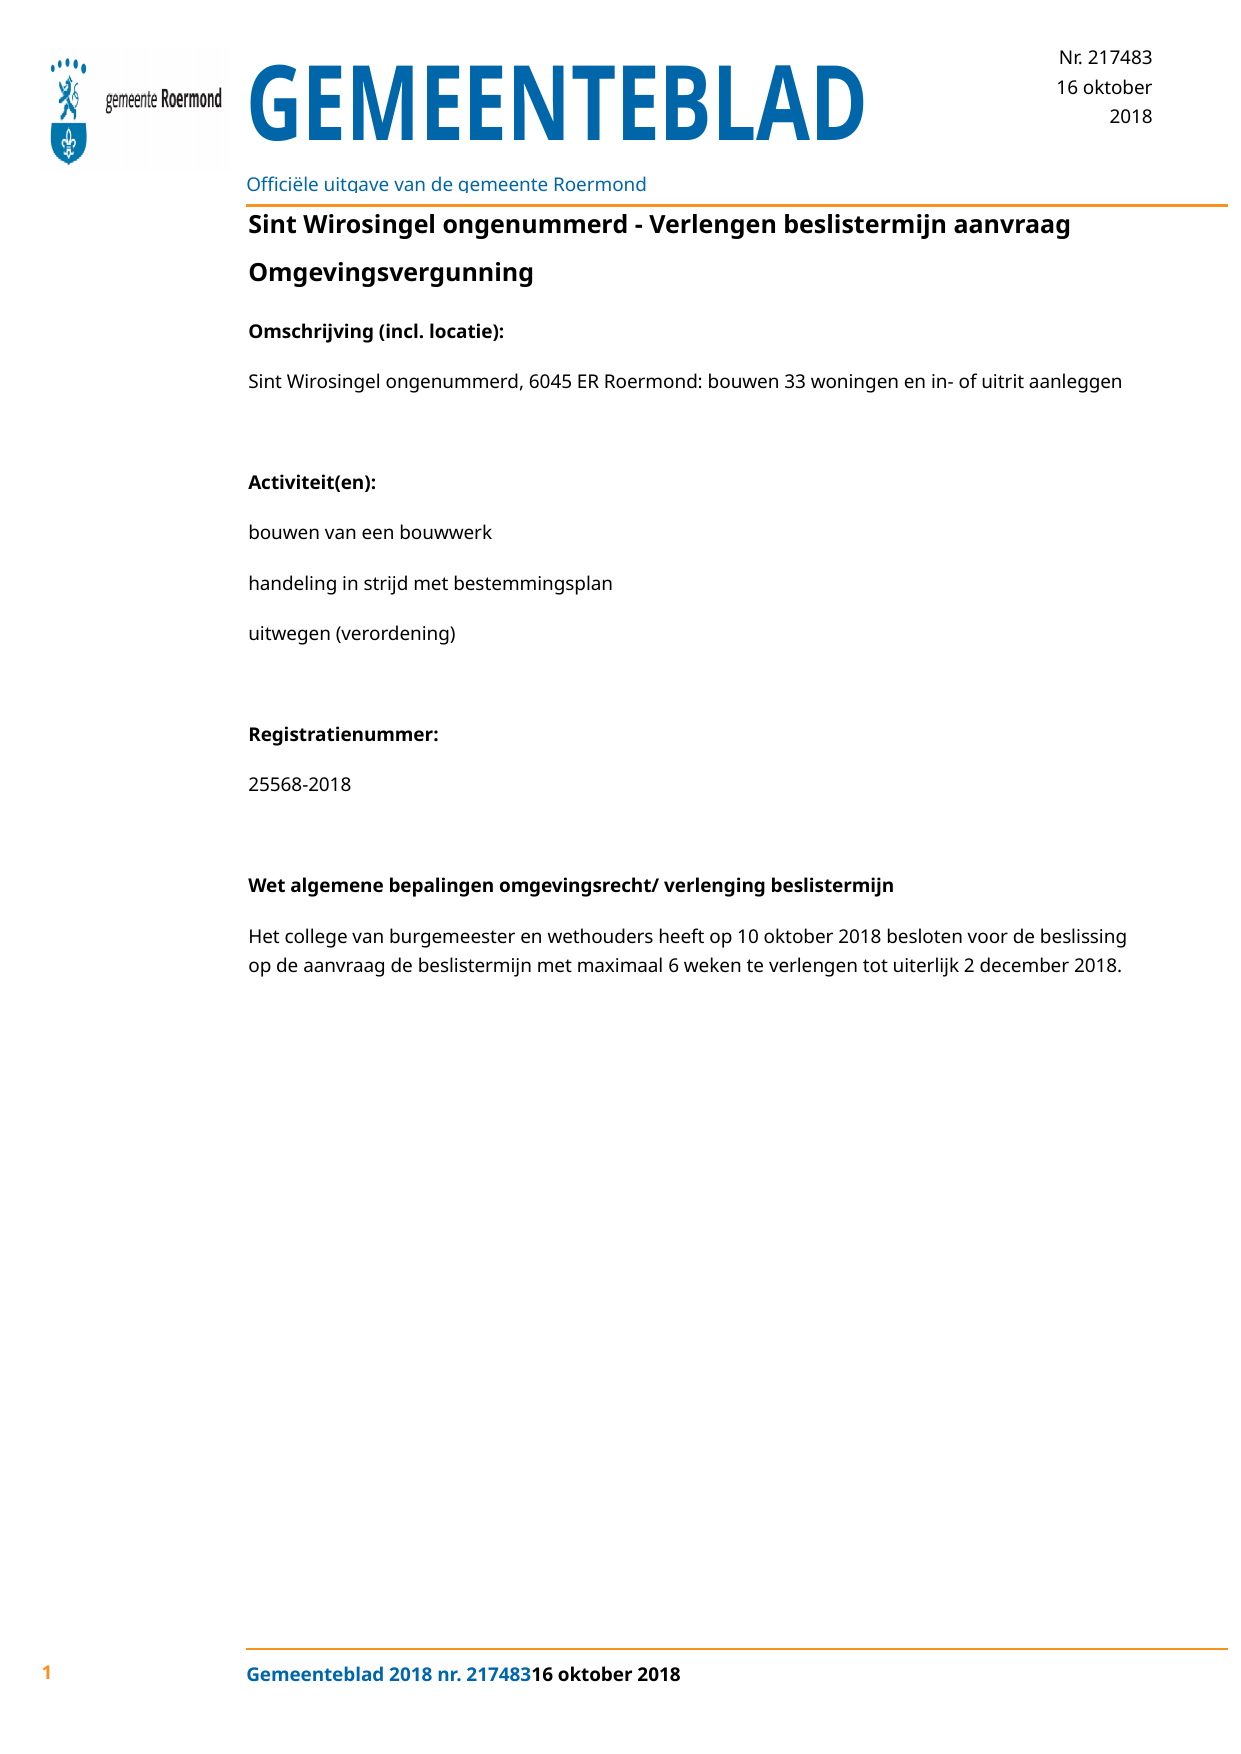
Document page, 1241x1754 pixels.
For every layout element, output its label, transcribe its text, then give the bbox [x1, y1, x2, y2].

text Het college van burgemeester en wethouders heeft op 10 oktober 2018 besloten voor de beslissing op de aanvraag de beslistermijn met maximaal 6 weken te verlengen tot uiterlijk 2 december 2018. [248, 923, 1152, 978]
text handeling in strijd met bestemmingsplan [248, 570, 1152, 596]
text 25568-2018 [248, 772, 1152, 797]
text bouwen van een bouwwerk [248, 519, 1152, 545]
text Omschrijving (incl. locatie): [248, 318, 1152, 344]
text Activiteit(en): [248, 469, 1152, 495]
picture [41, 47, 231, 172]
text Registratienummer: [248, 721, 1152, 747]
text Sint Wirosingel ongenummerd - Verlengen beslistermijn aanvraag Omgevingsvergunning [248, 207, 1152, 288]
text Wet algemene bepalingen omgevingsrecht/ verlenging beslistermijn [248, 872, 1152, 898]
text uitwegen (verordening) [248, 620, 1152, 646]
text Sint Wirosingel ongenummerd, 6045 ER Roermond: bouwen 33 woningen en in- of uitrit aanleggen [248, 368, 1152, 394]
